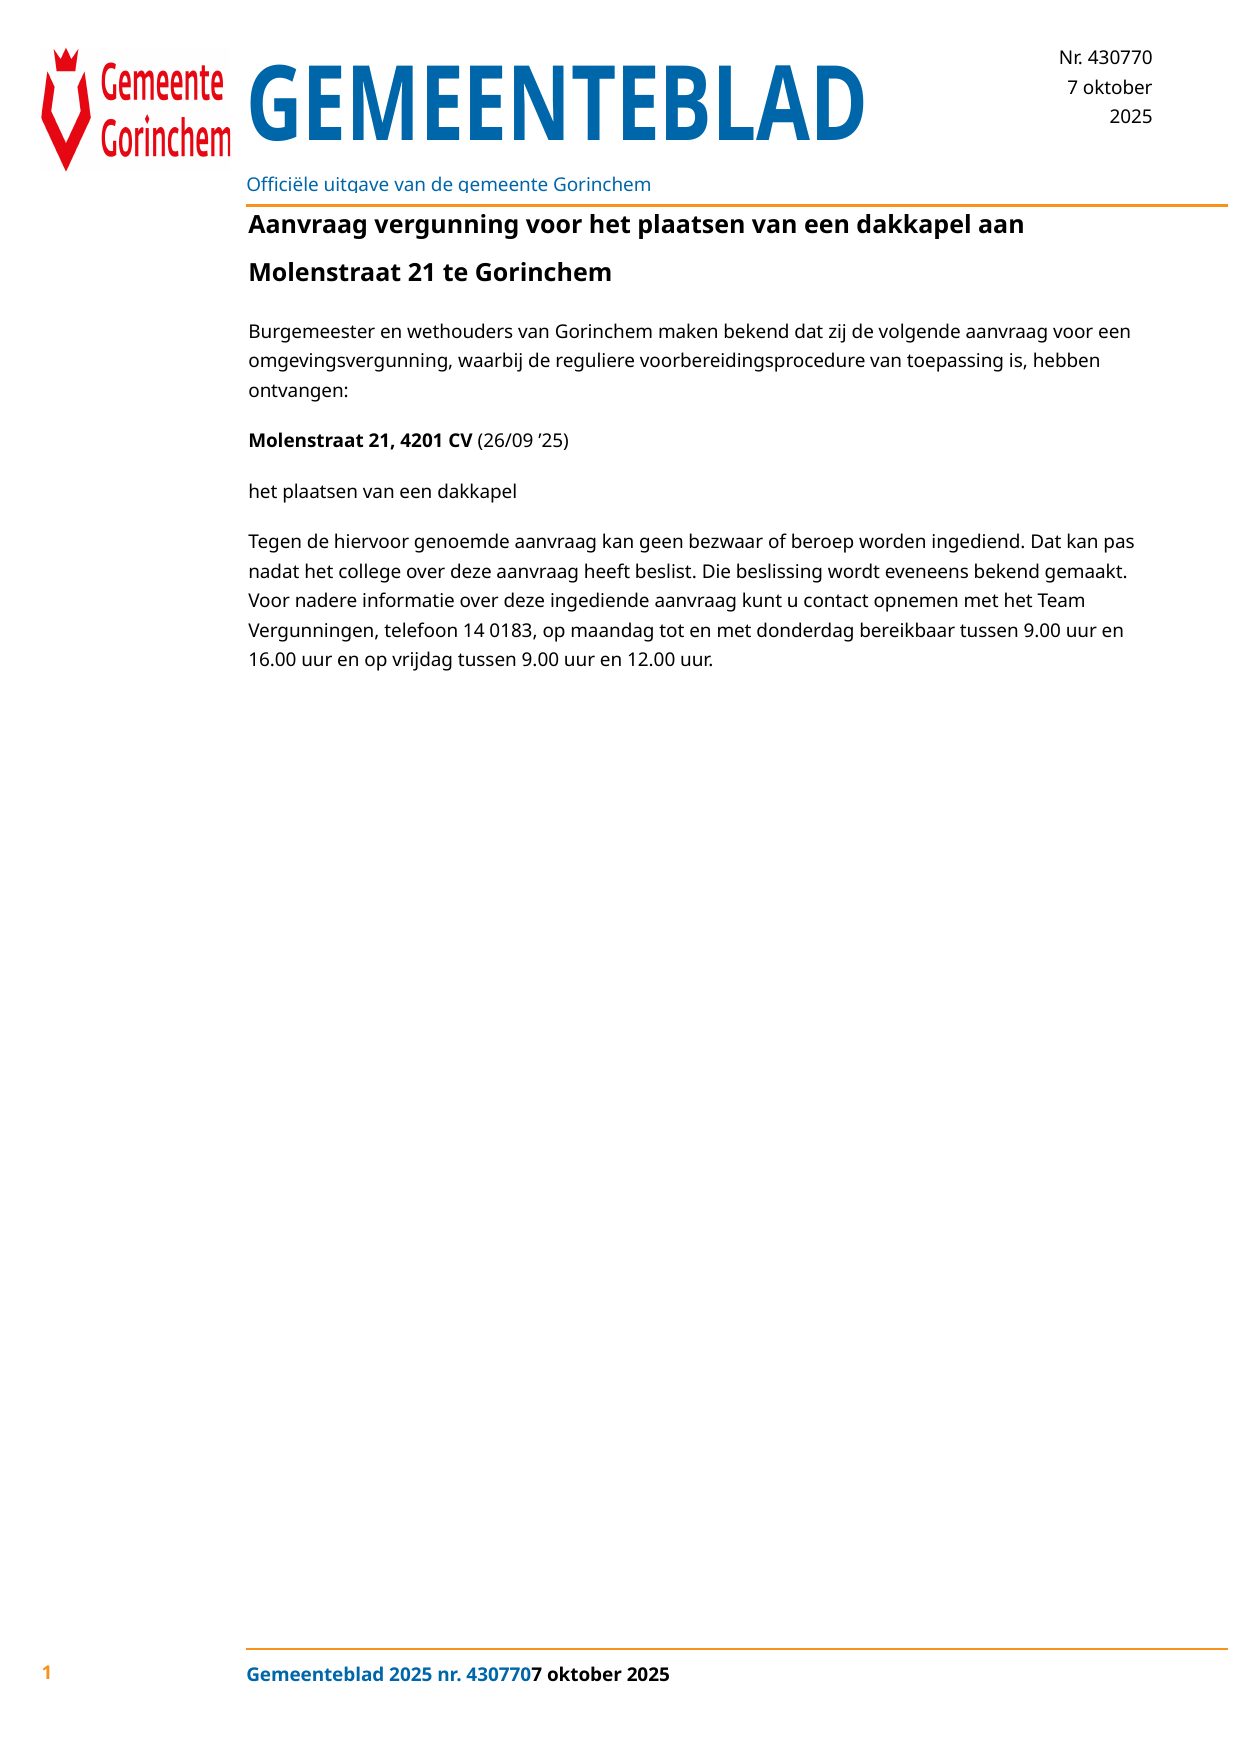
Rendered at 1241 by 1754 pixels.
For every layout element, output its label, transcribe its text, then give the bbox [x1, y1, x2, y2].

text Tegen de hiervoor genoemde aanvraag kan geen bezwaar of beroep worden ingediend. Dat kan pas nadat het college over deze aanvraag heeft beslist. Die beslissing wordt eveneens bekend gemaakt. Voor nadere informatie over deze ingediende aanvraag kunt u contact opnemen met het Team Vergunningen, telefoon 14 0183, op maandag tot en met donderdag bereikbaar tussen 9.00 uur en 16.00 uur en op vrijdag tussen 9.00 uur en 12.00 uur. [248, 528, 1152, 672]
text het plaatsen van een dakkapel [248, 478, 1152, 504]
text Burgemeester en wethouders van Gorinchem maken bekend dat zij de volgende aanvraag voor een omgevingsvergunning, waarbij de reguliere voorbereidingsprocedure van toepassing is, hebben ontvangen: [248, 318, 1152, 403]
text Molenstraat 21, 4201 CV (26/09 ’25) [248, 427, 1152, 453]
picture [41, 47, 231, 172]
text Aanvraag vergunning voor het plaatsen van een dakkapel aan Molenstraat 21 te Gorinchem [248, 207, 1152, 288]
